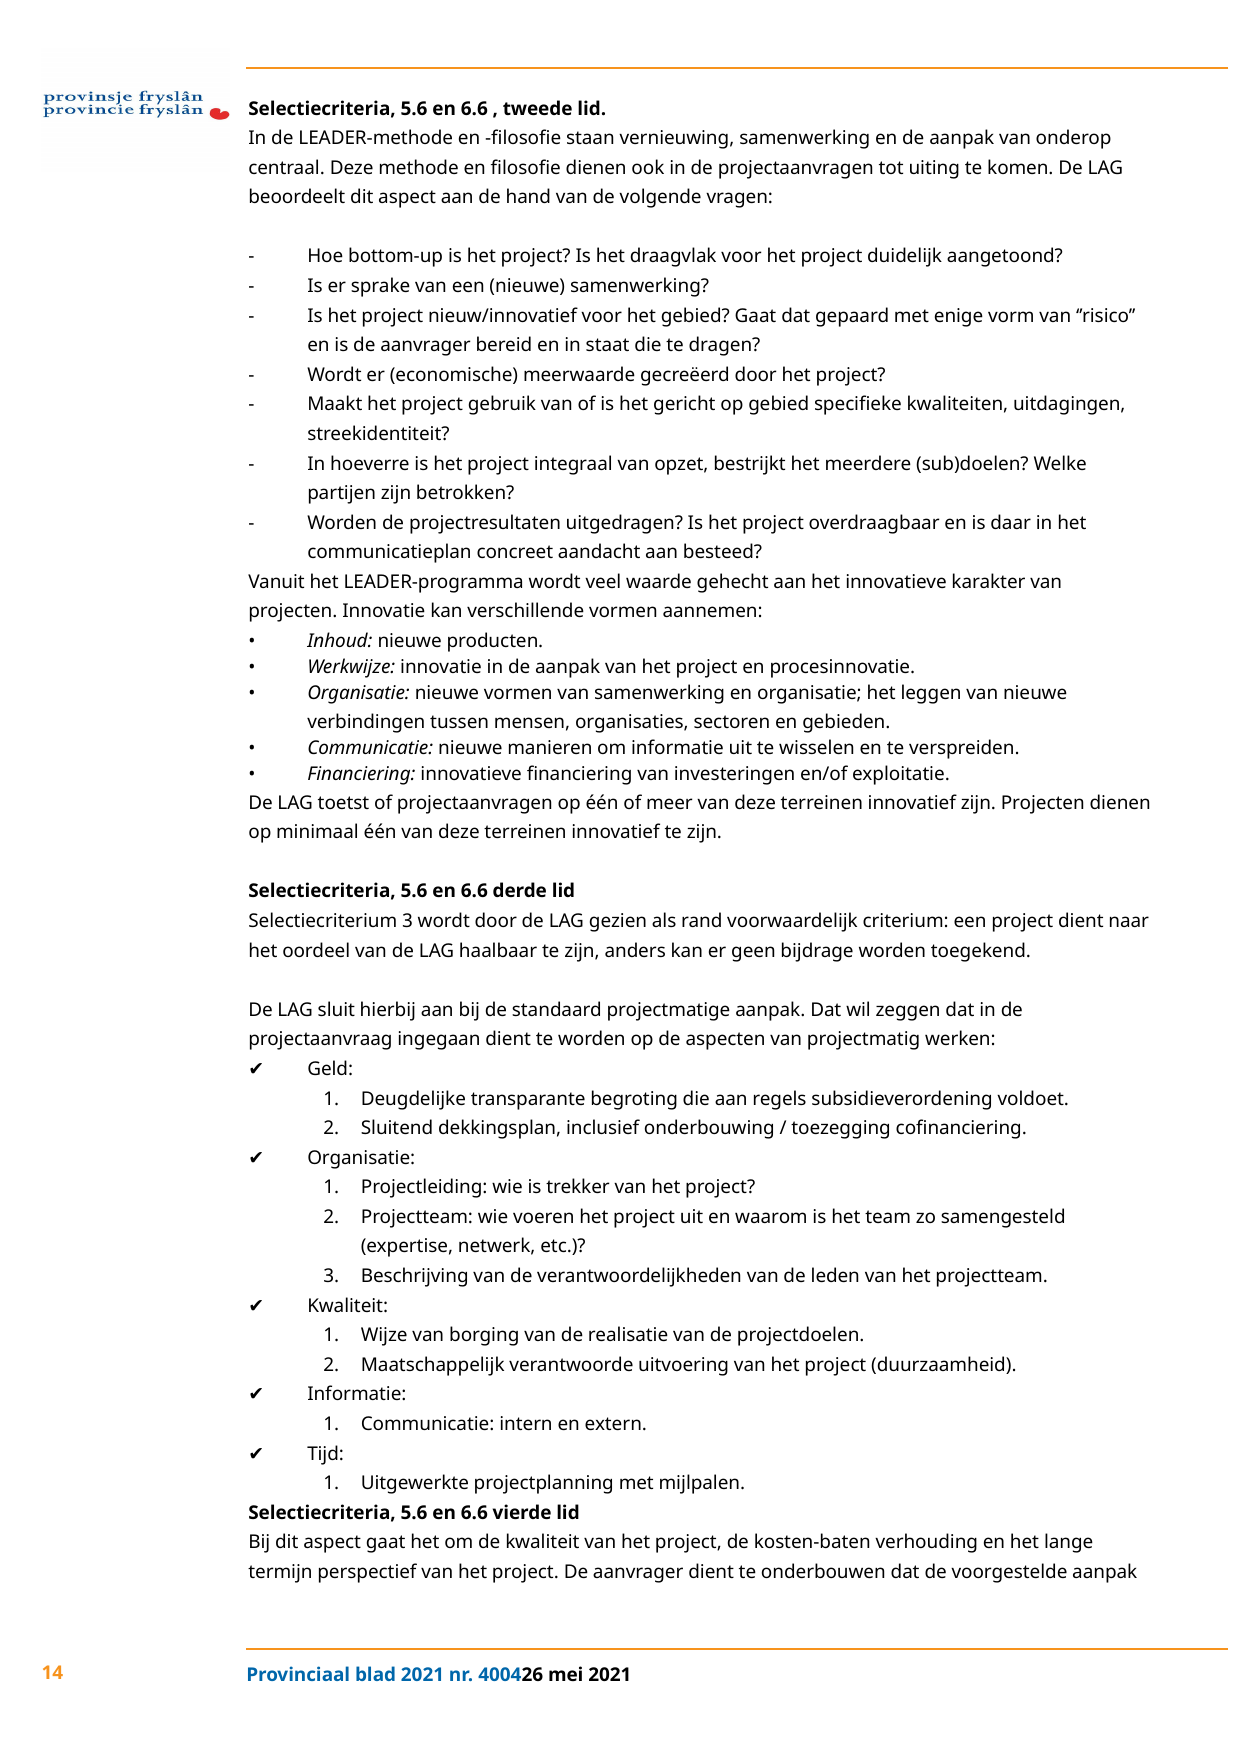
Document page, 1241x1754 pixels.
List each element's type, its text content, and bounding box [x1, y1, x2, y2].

text De LAG sluit hierbij aan bij de standaard projectmatige aanpak. Dat wil zeggen dat in de projectaanvraag ingegaan dient te worden op de aspecten van projectmatig werken: [248, 996, 1152, 1051]
list Geld: [248, 1055, 1152, 1081]
text In de LEADER-methode en -filosofie staan vernieuwing, samenwerking en de aanpak van onderop centraal. Deze methode en filosofie dienen ook in de projectaanvragen tot uiting te komen. De LAG beoordeelt dit aspect aan de hand van de volgende vragen: [248, 124, 1152, 209]
text Selectiecriteria, 5.6 en 6.6 derde lid [248, 878, 1152, 903]
text Selectiecriteria, 5.6 en 6.6 , tweede lid. [248, 95, 1152, 121]
list Is er sprake van een (nieuwe) samenwerking? [248, 272, 1152, 298]
list Kwaliteit: [248, 1292, 1152, 1317]
list Organisatie: [248, 1144, 1152, 1169]
list Wijze van borging van de realisatie van de projectdoelen. [323, 1321, 1152, 1347]
list Worden de projectresultaten uitgedragen? Is het project overdraagbaar en is daar in het communicatieplan concreet aandacht aan besteed? [248, 509, 1152, 564]
text Vanuit het LEADER-programma wordt veel waarde gehecht aan het innovatieve karakter van projecten. Innovatie kan verschillende vormen aannemen: [248, 568, 1152, 623]
picture [41, 47, 231, 172]
table_header Inhoud: nieuwe producten. [248, 628, 1152, 653]
list Maatschappelijk verantwoorde uitvoering van het project (duurzaamheid). [323, 1351, 1152, 1377]
table_cell Werkwijze: innovatie in de aanpak van het project en procesinnovatie. [248, 653, 1152, 679]
table_cell Financiering: innovatieve financiering van investeringen en/of exploitatie. [248, 760, 1152, 786]
text Selectiecriteria, 5.6 en 6.6 vierde lid [248, 1499, 1152, 1524]
list In hoeverre is het project integraal van opzet, bestrijkt het meerdere (sub)doelen? Welke partijen zijn betrokken? [248, 450, 1152, 505]
list Tijd: [248, 1440, 1152, 1465]
list Maakt het project gebruik van of is het gericht op gebied specifieke kwaliteiten, uitdagingen, streekidentiteit? [248, 391, 1152, 446]
list Sluitend dekkingsplan, inclusief onderbouwing / toezegging cofinanciering. [323, 1114, 1152, 1140]
table_cell Organisatie: nieuwe vormen van samenwerking en organisatie; het leggen van nieuwe verbindingen tussen mensen, organisaties, sectoren en gebieden. [248, 679, 1152, 734]
list Beschrijving van de verantwoordelijkheden van de leden van het projectteam. [323, 1262, 1152, 1288]
list Projectteam: wie voeren het project uit en waarom is het team zo samengesteld (expertise, netwerk, etc.)? [323, 1203, 1152, 1258]
list Deugdelijke transparante begroting die aan regels subsidieverordening voldoet. [323, 1085, 1152, 1110]
list Wordt er (economische) meerwaarde gecreëerd door het project? [248, 361, 1152, 387]
text Bij dit aspect gaat het om de kwaliteit van het project, de kosten-baten verhouding en het lange termijn perspectief van het project. De aanvrager dient te onderbouwen dat de voorgestelde aanpak [248, 1528, 1152, 1584]
list Informatie: [248, 1381, 1152, 1406]
list Projectleiding: wie is trekker van het project? [323, 1173, 1152, 1199]
table_cell Communicatie: nieuwe manieren om informatie uit te wisselen en te verspreiden. [248, 734, 1152, 760]
list Hoe bottom-up is het project? Is het draagvlak voor het project duidelijk aangetoond? [248, 243, 1152, 268]
list Uitgewerkte projectplanning met mijlpalen. [323, 1469, 1152, 1495]
text Selectiecriterium 3 wordt door de LAG gezien als rand voorwaardelijk criterium: een project dient naar het oordeel van de LAG haalbaar te zijn, anders kan er geen bijdrage worden toegekend. [248, 907, 1152, 962]
text De LAG toetst of projectaanvragen op één of meer van deze terreinen innovatief zijn. Projecten dienen op minimaal één van deze terreinen innovatief te zijn. [248, 789, 1152, 844]
list Is het project nieuw/innovatief voor het gebied? Gaat dat gepaard met enige vorm van ‘’risico’’ en is de aanvrager bereid en in staat die te dragen? [248, 302, 1152, 357]
list Communicatie: intern en extern. [323, 1410, 1152, 1436]
